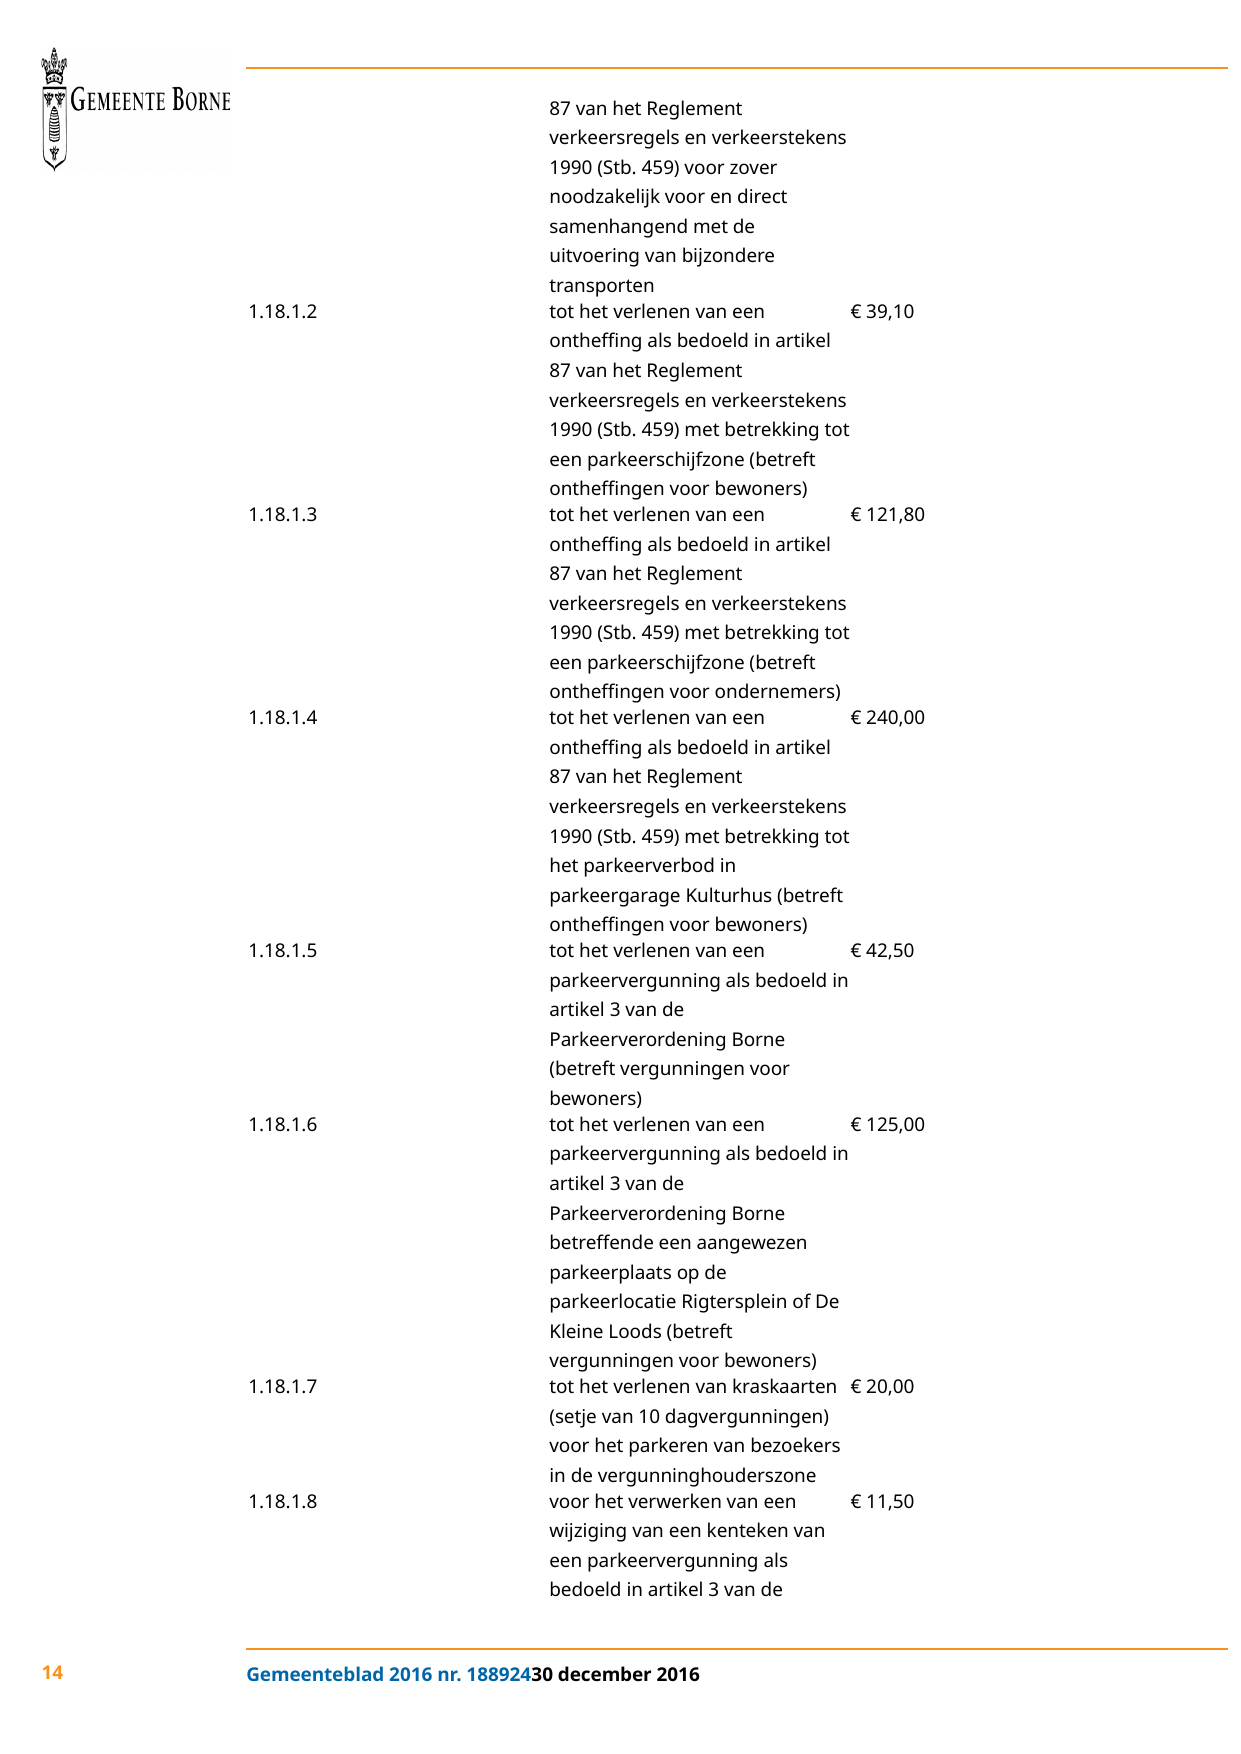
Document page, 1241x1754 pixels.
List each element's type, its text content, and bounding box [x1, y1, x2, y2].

table_cell 1.18.1.4 [248, 705, 549, 937]
table_cell € 42,50 [850, 937, 1152, 1111]
table_cell voor het verwerken van een wijziging van een kenteken van een parkeervergunning als bedoeld in artikel 3 van de [549, 1488, 850, 1602]
table_cell 1.18.1.3 [248, 501, 549, 704]
table_cell 87 van het Reglement verkeersregels en verkeerstekens 1990 (Stb. 459) voor zover noodzakelijk voor en direct samenhangend met de uitvoering van bijzondere transporten [549, 95, 850, 298]
table_cell € 125,00 [850, 1111, 1152, 1373]
table_cell € 11,50 [850, 1488, 1152, 1602]
table_cell [248, 95, 549, 298]
table_cell tot het verlenen van een parkeervergunning als bedoeld in artikel 3 van de Parkeerverordening Borne (betreft vergunningen voor bewoners) [549, 937, 850, 1111]
table_cell tot het verlenen van een ontheffing als bedoeld in artikel 87 van het Reglement verkeersregels en verkeerstekens 1990 (Stb. 459) met betrekking tot het parkeerverbod in parkeergarage Kulturhus (betreft ontheffingen voor bewoners) [549, 705, 850, 937]
table_cell 1.18.1.2 [248, 298, 549, 501]
table_cell € 121,80 [850, 501, 1152, 704]
table_cell 1.18.1.6 [248, 1111, 549, 1373]
table_cell 1.18.1.5 [248, 937, 549, 1111]
table_cell € 39,10 [850, 298, 1152, 501]
table_cell 1.18.1.8 [248, 1488, 549, 1602]
table_cell 1.18.1.7 [248, 1373, 549, 1488]
table_cell [850, 95, 1152, 298]
table_cell € 240,00 [850, 705, 1152, 937]
table_cell tot het verlenen van een parkeervergunning als bedoeld in artikel 3 van de Parkeerverordening Borne betreffende een aangewezen parkeerplaats op de parkeerlocatie Rigtersplein of De Kleine Loods (betreft vergunningen voor bewoners) [549, 1111, 850, 1373]
table_cell tot het verlenen van een ontheffing als bedoeld in artikel 87 van het Reglement verkeersregels en verkeerstekens 1990 (Stb. 459) met betrekking tot een parkeerschijfzone (betreft ontheffingen voor ondernemers) [549, 501, 850, 704]
picture [41, 47, 231, 172]
table_cell tot het verlenen van kraskaarten (setje van 10 dagvergunningen) voor het parkeren van bezoekers in de vergunninghouderszone [549, 1373, 850, 1488]
table_cell € 20,00 [850, 1373, 1152, 1488]
table_cell tot het verlenen van een ontheffing als bedoeld in artikel 87 van het Reglement verkeersregels en verkeerstekens 1990 (Stb. 459) met betrekking tot een parkeerschijfzone (betreft ontheffingen voor bewoners) [549, 298, 850, 501]
